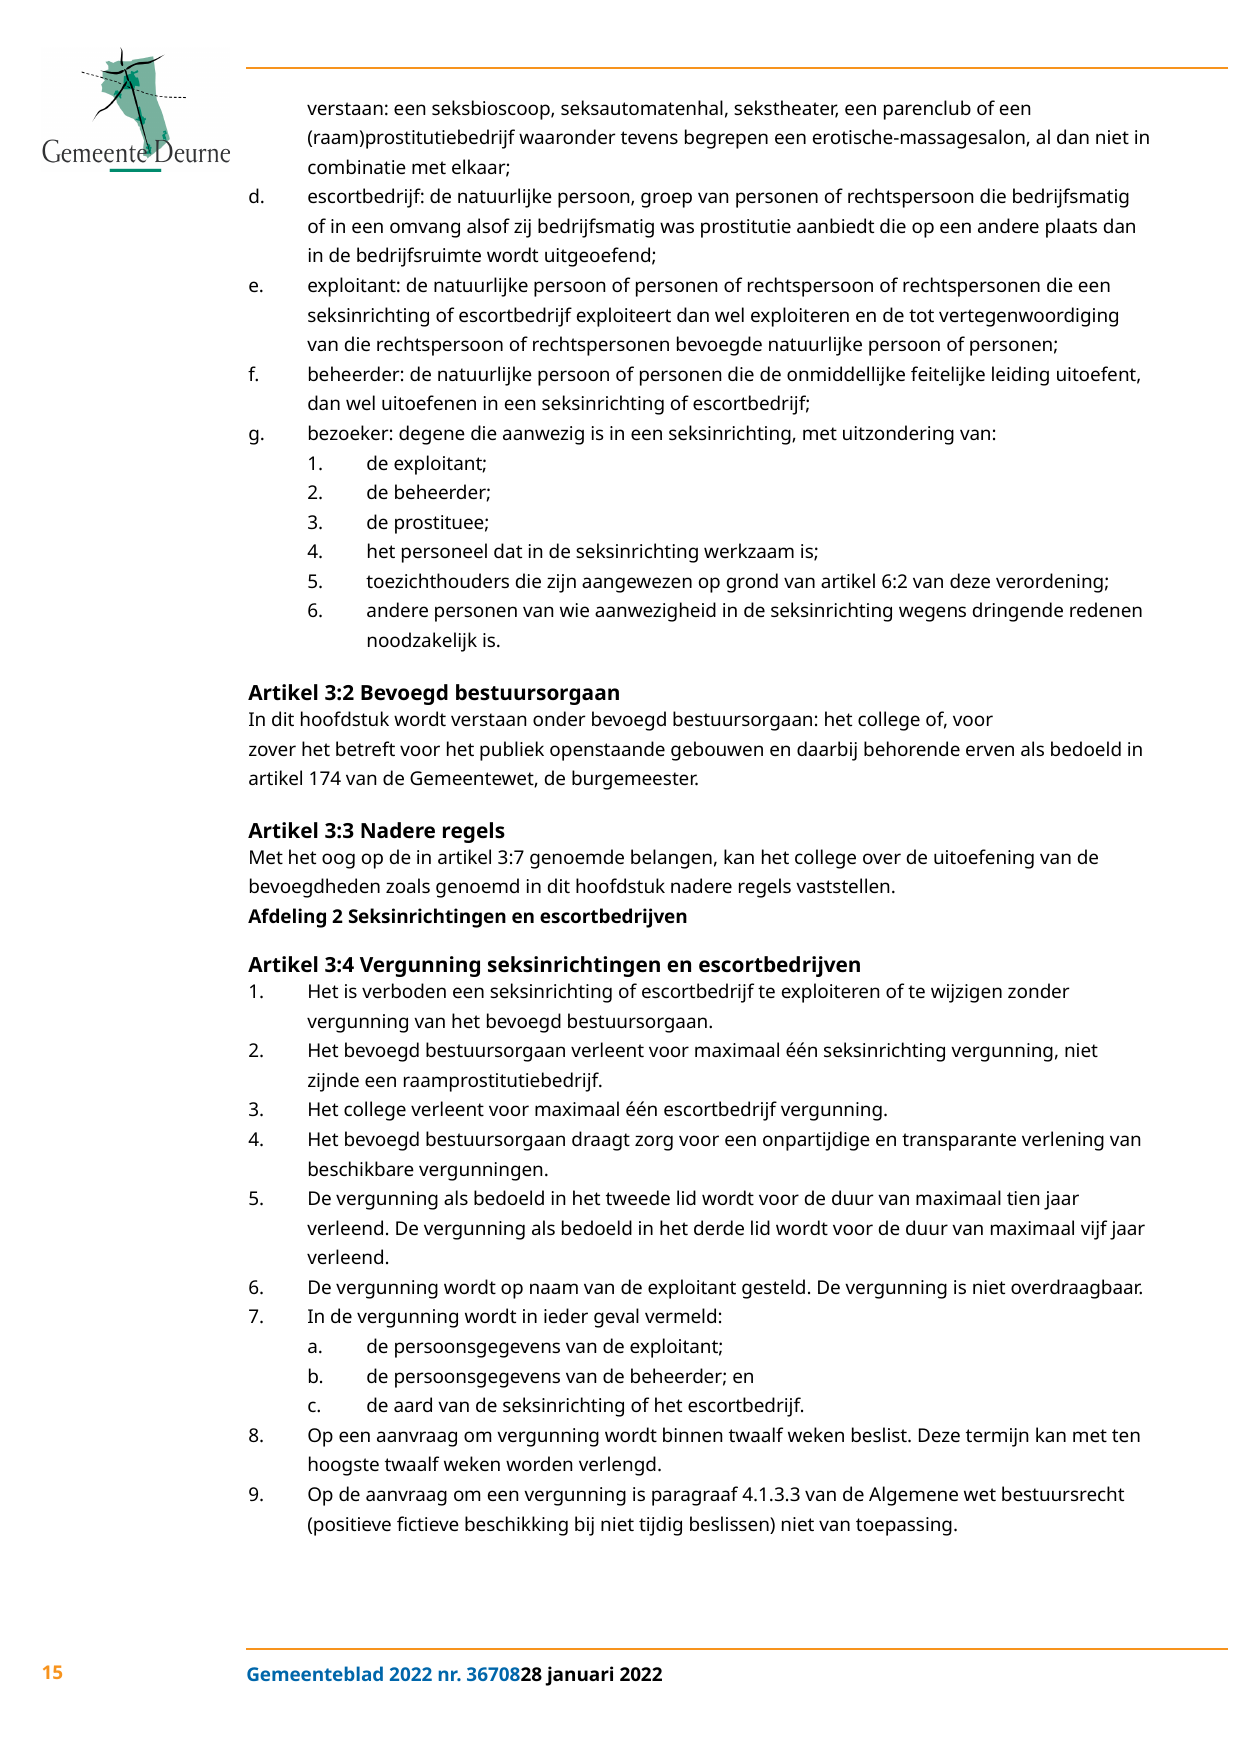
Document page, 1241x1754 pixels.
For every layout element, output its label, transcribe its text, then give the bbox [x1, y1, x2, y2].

list escortbedrijf: de natuurlijke persoon, groep van personen of rechtspersoon die bedrijfsmatig of in een omvang alsof zij bedrijfsmatig was prostitutie aanbiedt die op een andere plaats dan in de bedrijfsruimte wordt uitgeoefend; [248, 183, 1152, 268]
list de prostituee; [307, 509, 1152, 535]
list Het bevoegd bestuursorgaan verleent voor maximaal één seksinrichting vergunning, niet zijnde een raamprostitutiebedrijf. [248, 1037, 1152, 1093]
list bezoeker: degene die aanwezig is in een seksinrichting, met uitzondering van: [248, 420, 1152, 446]
list exploitant: de natuurlijke persoon of personen of rechtspersoon of rechtspersonen die een seksinrichting of escortbedrijf exploiteert dan wel exploiteren en de tot vertegenwoordiging van die rechtspersoon of rechtspersonen bevoegde natuurlijke persoon of personen; [248, 272, 1152, 357]
list beheerder: de natuurlijke persoon of personen die de onmiddellijke feitelijke leiding uitoefent, dan wel uitoefenen in een seksinrichting of escortbedrijf; [248, 361, 1152, 416]
text In dit hoofdstuk wordt verstaan onder bevoegd bestuursorgaan: het college of, voor [248, 706, 1152, 732]
picture [41, 47, 231, 172]
text Artikel 3:3 Nadere regels [248, 816, 1152, 844]
text Artikel 3:4 Vergunning seksinrichtingen en escortbedrijven [248, 950, 1152, 978]
list de persoonsgegevens van de exploitant; [307, 1333, 1152, 1359]
list Het college verleent voor maximaal één escortbedrijf vergunning. [248, 1097, 1152, 1122]
text zover het betreft voor het publiek openstaande gebouwen en daarbij behorende erven als bedoeld in artikel 174 van de Gemeentewet, de burgemeester. [248, 736, 1152, 791]
list In de vergunning wordt in ieder geval vermeld: [248, 1304, 1152, 1329]
text Met het oog op de in artikel 3:7 genoemde belangen, kan het college over de uitoefening van de bevoegdheden zoals genoemd in dit hoofdstuk nadere regels vaststellen. [248, 844, 1152, 899]
list verstaan: een seksbioscoop, seksautomatenhal, sekstheater, een parenclub of een (raam)prostitutiebedrijf waaronder tevens begrepen een erotische-massagesalon, al dan niet in combinatie met elkaar; [248, 95, 1152, 180]
list Het bevoegd bestuursorgaan draagt zorg voor een onpartijdige en transparante verlening van beschikbare vergunningen. [248, 1126, 1152, 1182]
list Op de aanvraag om een vergunning is paragraaf 4.1.3.3 van de Algemene wet bestuursrecht (positieve fictieve beschikking bij niet tijdig beslissen) niet van toepassing. [248, 1481, 1152, 1537]
text Afdeling 2 Seksinrichtingen en escortbedrijven [248, 903, 1152, 929]
list andere personen van wie aanwezigheid in de seksinrichting wegens dringende redenen noodzakelijk is. [307, 598, 1152, 653]
list het personeel dat in de seksinrichting werkzaam is; [307, 538, 1152, 564]
list De vergunning als bedoeld in het tweede lid wordt voor de duur van maximaal tien jaar verleend. De vergunning als bedoeld in het derde lid wordt voor de duur van maximaal vijf jaar verleend. [248, 1185, 1152, 1270]
list Het is verboden een seksinrichting of escortbedrijf te exploiteren of te wijzigen zonder vergunning van het bevoegd bestuursorgaan. [248, 978, 1152, 1034]
list de exploitant; [307, 450, 1152, 476]
list De vergunning wordt op naam van de exploitant gesteld. De vergunning is niet overdraagbaar. [248, 1274, 1152, 1300]
list toezichthouders die zijn aangewezen op grond van artikel 6:2 van deze verordening; [307, 568, 1152, 594]
list de beheerder; [307, 479, 1152, 505]
list de aard van de seksinrichting of het escortbedrijf. [307, 1392, 1152, 1418]
text Artikel 3:2 Bevoegd bestuursorgaan [248, 678, 1152, 706]
list de persoonsgegevens van de beheerder; en [307, 1363, 1152, 1389]
list Op een aanvraag om vergunning wordt binnen twaalf weken beslist. Deze termijn kan met ten hoogste twaalf weken worden verlengd. [248, 1422, 1152, 1477]
